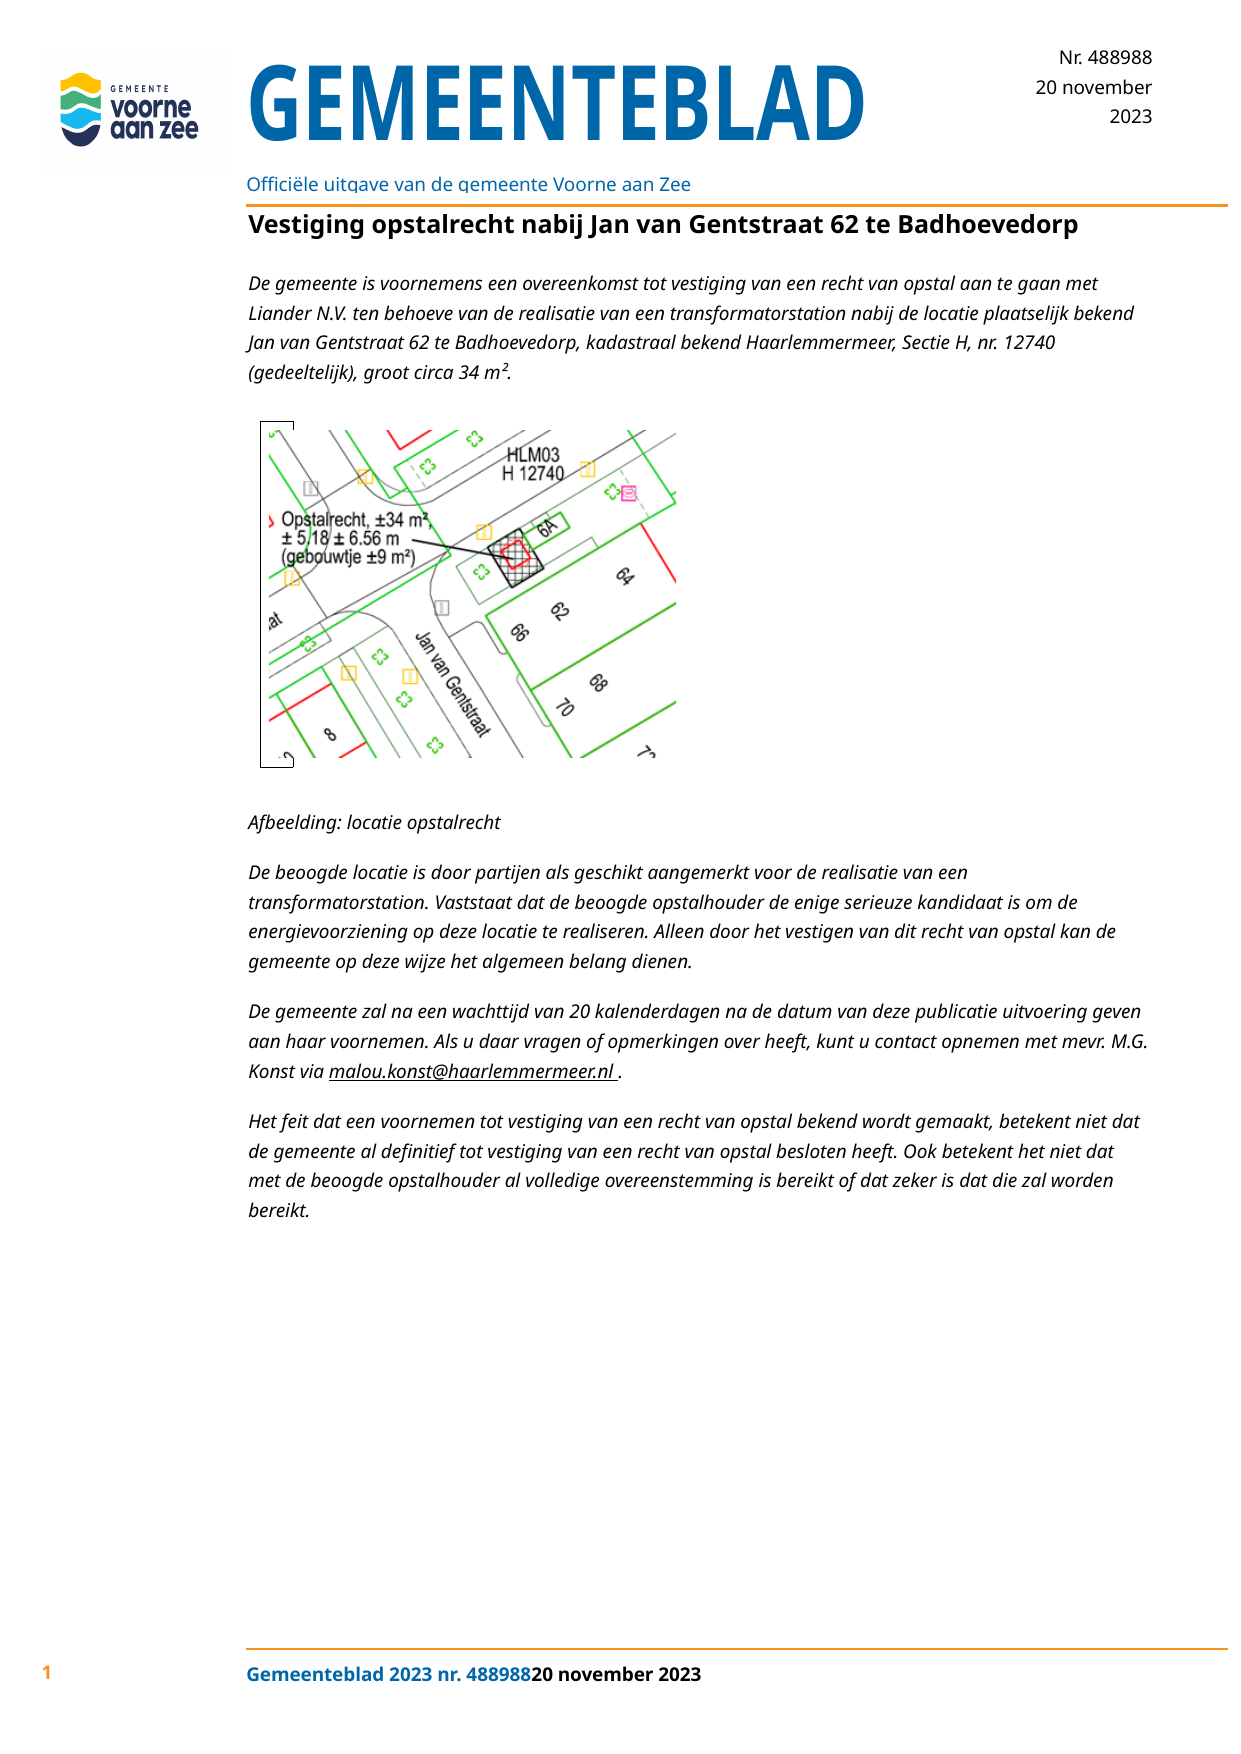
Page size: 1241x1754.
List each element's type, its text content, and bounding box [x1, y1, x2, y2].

text De beoogde locatie is door partijen als geschikt aangemerkt voor de realisatie van een transformatorstation. Vaststaat dat de beoogde opstalhouder de enige serieuze kandidaat is om de energievoorziening op deze locatie te realiseren. Alleen door het vestigen van dit recht van opstal kan de gemeente op deze wijze het algemeen belang dienen. [248, 859, 1152, 974]
picture [41, 47, 231, 172]
text Het feit dat een voornemen tot vestiging van een recht van opstal bekend wordt gemaakt, betekent niet dat de gemeente al definitief tot vestiging van een recht van opstal besloten heeft. Ook betekent het niet dat met de beoogde opstalhouder al volledige overeenstemming is bereikt of dat zeker is dat die zal worden bereikt. [248, 1108, 1152, 1223]
picture [268, 430, 677, 758]
text Afbeelding: locatie opstalrecht [248, 809, 1152, 835]
text Vestiging opstalrecht nabij Jan van Gentstraat 62 te Badhoevedorp [248, 207, 1152, 241]
text De gemeente is voornemens een overeenkomst tot vestiging van een recht van opstal aan te gaan met Liander N.V. ten behoeve van de realisatie van een transformatorstation nabij de locatie plaatselijk bekend Jan van Gentstraat 62 te Badhoevedorp, kadastraal bekend Haarlemmermeer, Sectie H, nr. 12740 (gedeeltelijk), groot circa 34 m². [248, 270, 1152, 385]
text De gemeente zal na een wachttijd van 20 kalenderdagen na de datum van deze publicatie uitvoering geven aan haar voornemen. Als u daar vragen of opmerkingen over heeft, kunt u contact opnemen met mevr. M.G. Konst via malou.konst@haarlemmermeer.nl . [248, 999, 1152, 1084]
